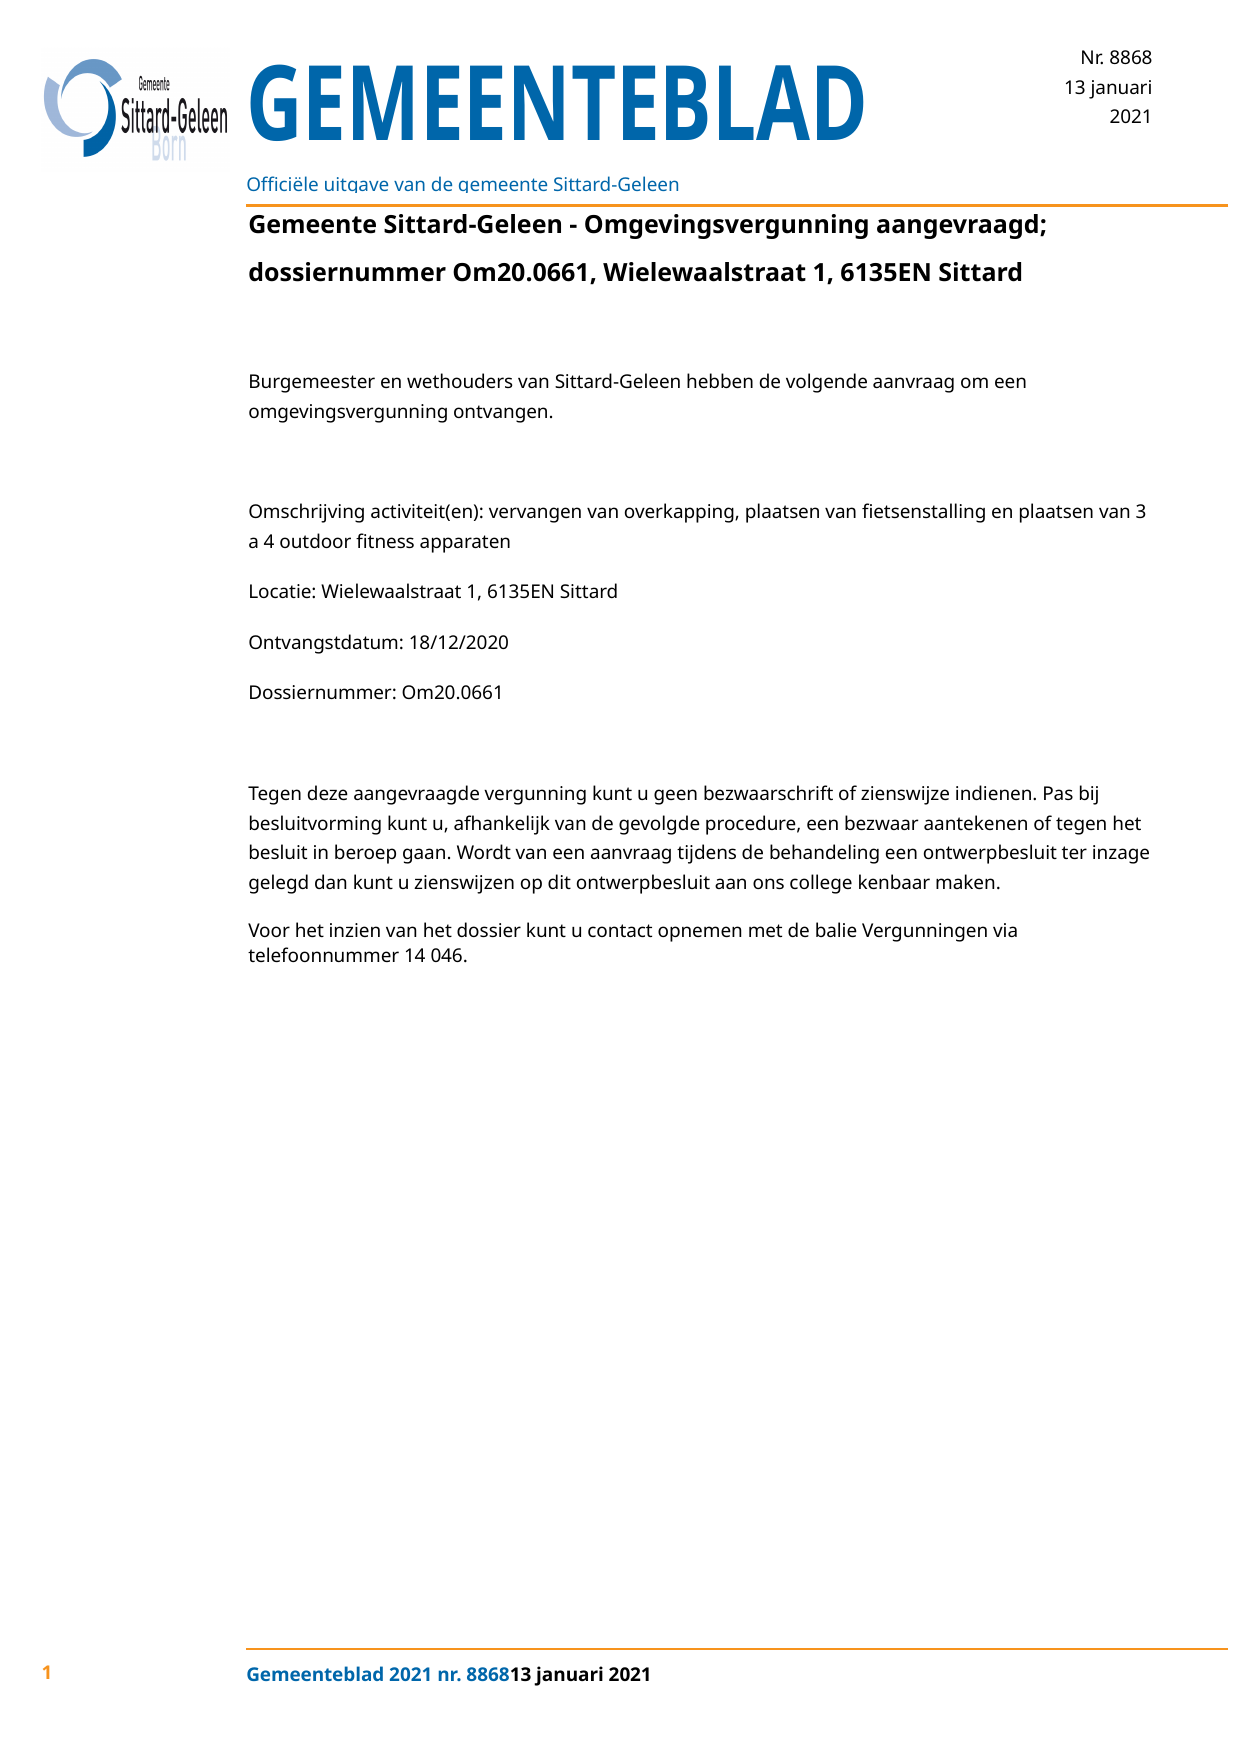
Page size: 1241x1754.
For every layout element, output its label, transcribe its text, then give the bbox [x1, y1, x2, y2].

text Tegen deze aangevraagde vergunning kunt u geen bezwaarschrift of zienswijze indienen. Pas bij besluitvorming kunt u, afhankelijk van de gevolgde procedure, een bezwaar aantekenen of tegen het besluit in beroep gaan. Wordt van een aanvraag tijdens de behandeling een ontwerpbesluit ter inzage gelegd dan kunt u zienswijzen op dit ontwerpbesluit aan ons college kenbaar maken. [248, 780, 1152, 895]
picture [41, 47, 231, 172]
text Burgemeester en wethouders van Sittard-Geleen hebben de volgende aanvraag om een omgevingsvergunning ontvangen. [248, 368, 1152, 424]
text Gemeente Sittard-Geleen - Omgevingsvergunning aangevraagd; dossiernummer Om20.0661, Wielewaalstraat 1, 6135EN Sittard [248, 207, 1152, 288]
text Locatie: Wielewaalstraat 1, 6135EN Sittard [248, 579, 1152, 604]
text Omschrijving activiteit(en): vervangen van overkapping, plaatsen van fietsenstalling en plaatsen van 3 a 4 outdoor fitness apparaten [248, 499, 1152, 554]
text Ontvangstdatum: 18/12/2020 [248, 629, 1152, 655]
text Voor het inzien van het dossier kunt u contact opnemen met de balie Vergunningen via telefoonnummer 14 046. [248, 917, 1152, 968]
text Dossiernummer: Om20.0661 [248, 679, 1152, 705]
